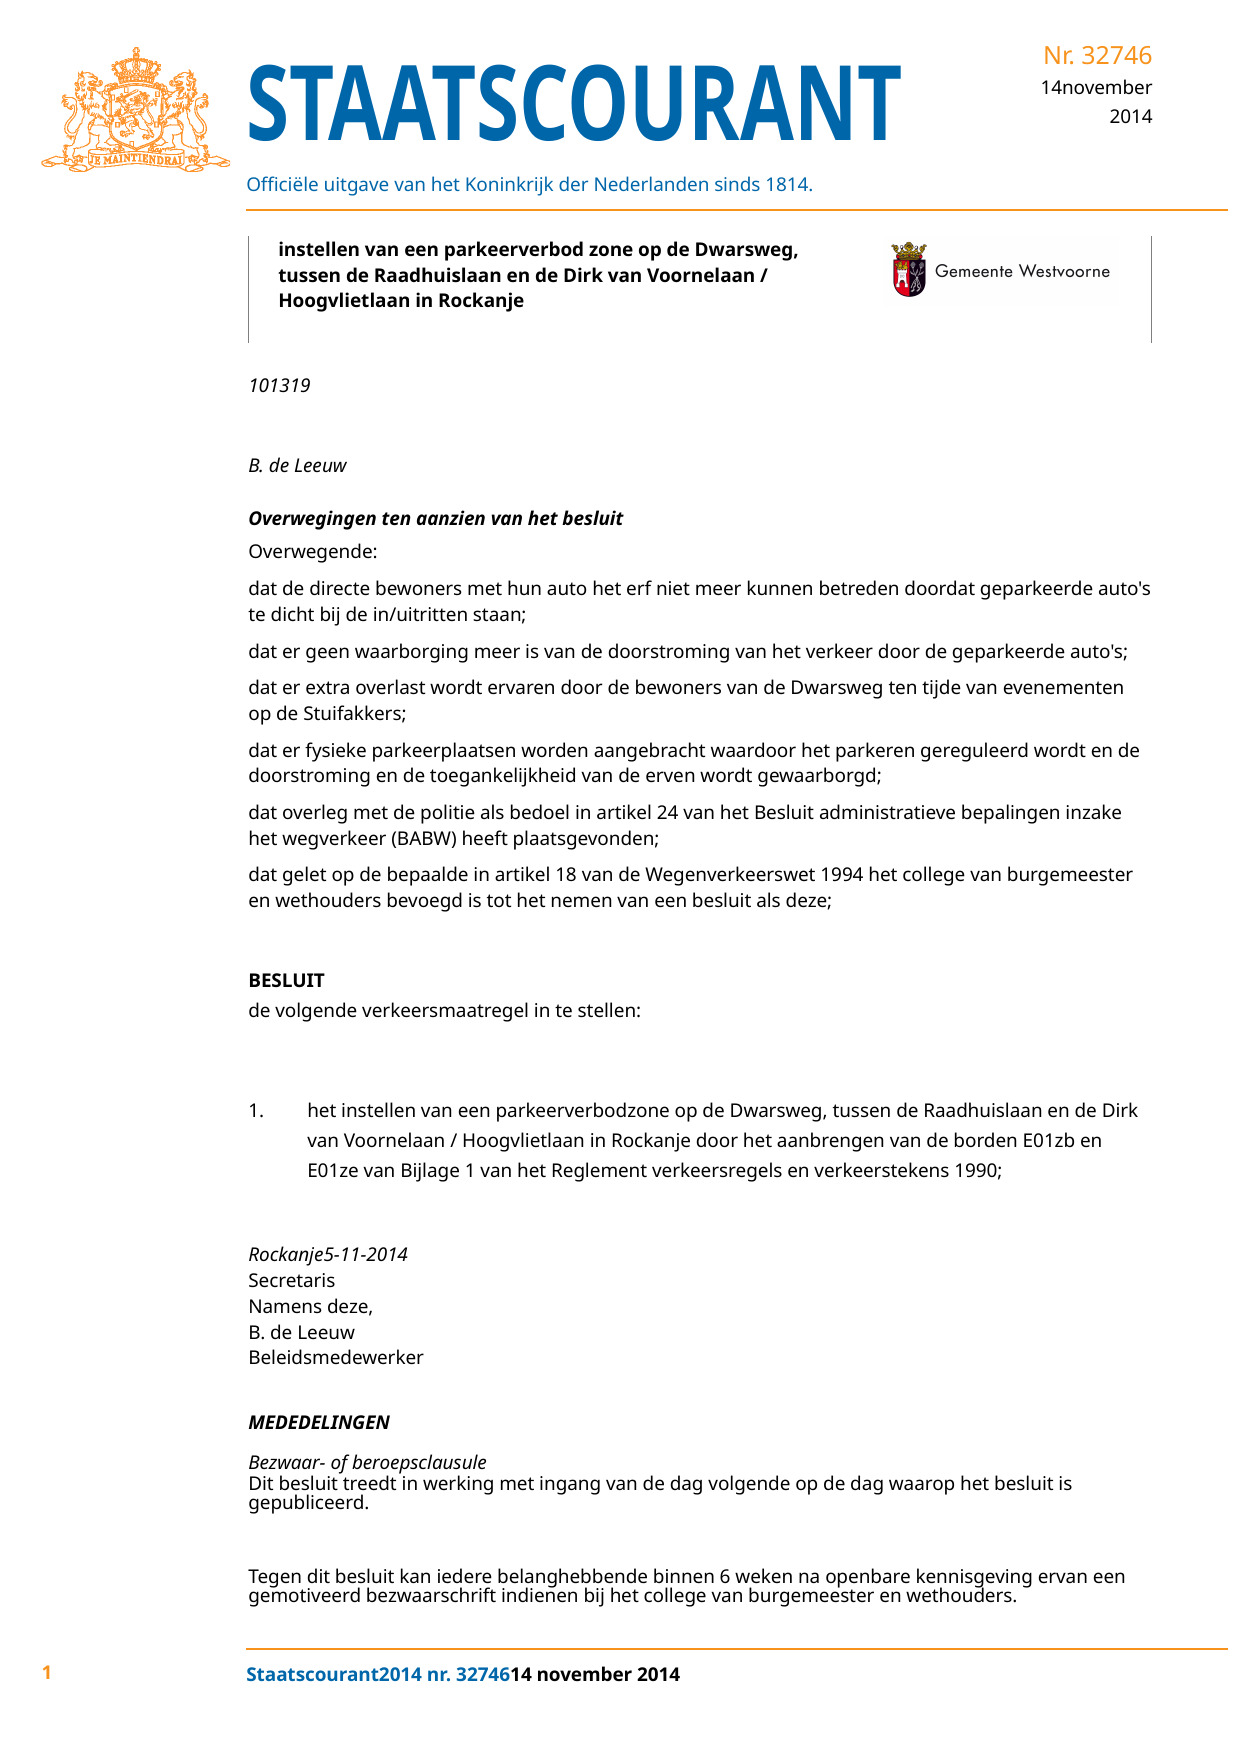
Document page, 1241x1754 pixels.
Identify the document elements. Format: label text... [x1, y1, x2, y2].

picture [882, 236, 1119, 307]
text B. de Leeuw [248, 1319, 1152, 1344]
table_header instellen van een parkeerverbod zone op de Dwarsweg, tussen de Raadhuislaan en de Dirk van Voornelaan / Hoogvlietlaan in Rockanje [249, 236, 850, 343]
text dat de directe bewoners met hun auto het erf niet meer kunnen betreden doordat geparkeerde auto's te dicht bij de in/uitritten staan; [248, 575, 1152, 627]
text Tegen dit besluit kan iedere belanghebbende binnen 6 weken na openbare kennisgeving ervan een gemotiveerd bezwaarschrift indienen bij het college van burgemeester en wethouders. [248, 1568, 1152, 1606]
text dat overleg met de politie als bedoel in artikel 24 van het Besluit administratieve bepalingen inzake het wegverkeer (BABW) heeft plaatsgevonden; [248, 799, 1152, 851]
text Overwegende: [248, 539, 1152, 564]
text Beleidsmedewerker [248, 1344, 1152, 1370]
text de volgende verkeersmaatregel in te stellen: [248, 997, 1152, 1022]
text MEDEDELINGEN [248, 1409, 1152, 1435]
text dat er extra overlast wordt ervaren door de bewoners van de Dwarsweg ten tijde van evenementen op de Stuifakkers; [248, 674, 1152, 726]
text Bezwaar- of beroepsclausule [248, 1449, 1152, 1474]
text 101319 [248, 372, 1152, 398]
picture [41, 47, 231, 172]
list het instellen van een parkeerverbodzone op de Dwarsweg, tussen de Raadhuislaan en de Dirk van Voornelaan / Hoogvlietlaan in Rockanje door het aanbrengen van de borden E01zb en E01ze van Bijlage 1 van het Reglement verkeersregels en verkeerstekens 1990; [248, 1098, 1152, 1182]
text Overwegingen ten aanzien van het besluit [248, 505, 1152, 530]
text Dit besluit treedt in werking met ingang van de dag volgende op de dag waarop het besluit is gepubliceerd. [248, 1474, 1152, 1513]
text Namens deze, [248, 1293, 1152, 1319]
text Rockanje5-11-2014 [248, 1242, 1152, 1267]
table_header [850, 236, 1151, 343]
text dat gelet op de bepaalde in artikel 18 van de Wegenverkeerswet 1994 het college van burgemeester en wethouders bevoegd is tot het nemen van een besluit als deze; [248, 862, 1152, 913]
text BESLUIT [248, 967, 1152, 993]
text Secretaris [248, 1267, 1152, 1293]
text B. de Leeuw [248, 452, 1152, 478]
text dat er fysieke parkeerplaatsen worden aangebracht waardoor het parkeren gereguleerd wordt en de doorstroming en de toegankelijkheid van de erven wordt gewaarborgd; [248, 737, 1152, 788]
text dat er geen waarborging meer is van de doorstroming van het verkeer door de geparkeerde auto's; [248, 638, 1152, 663]
